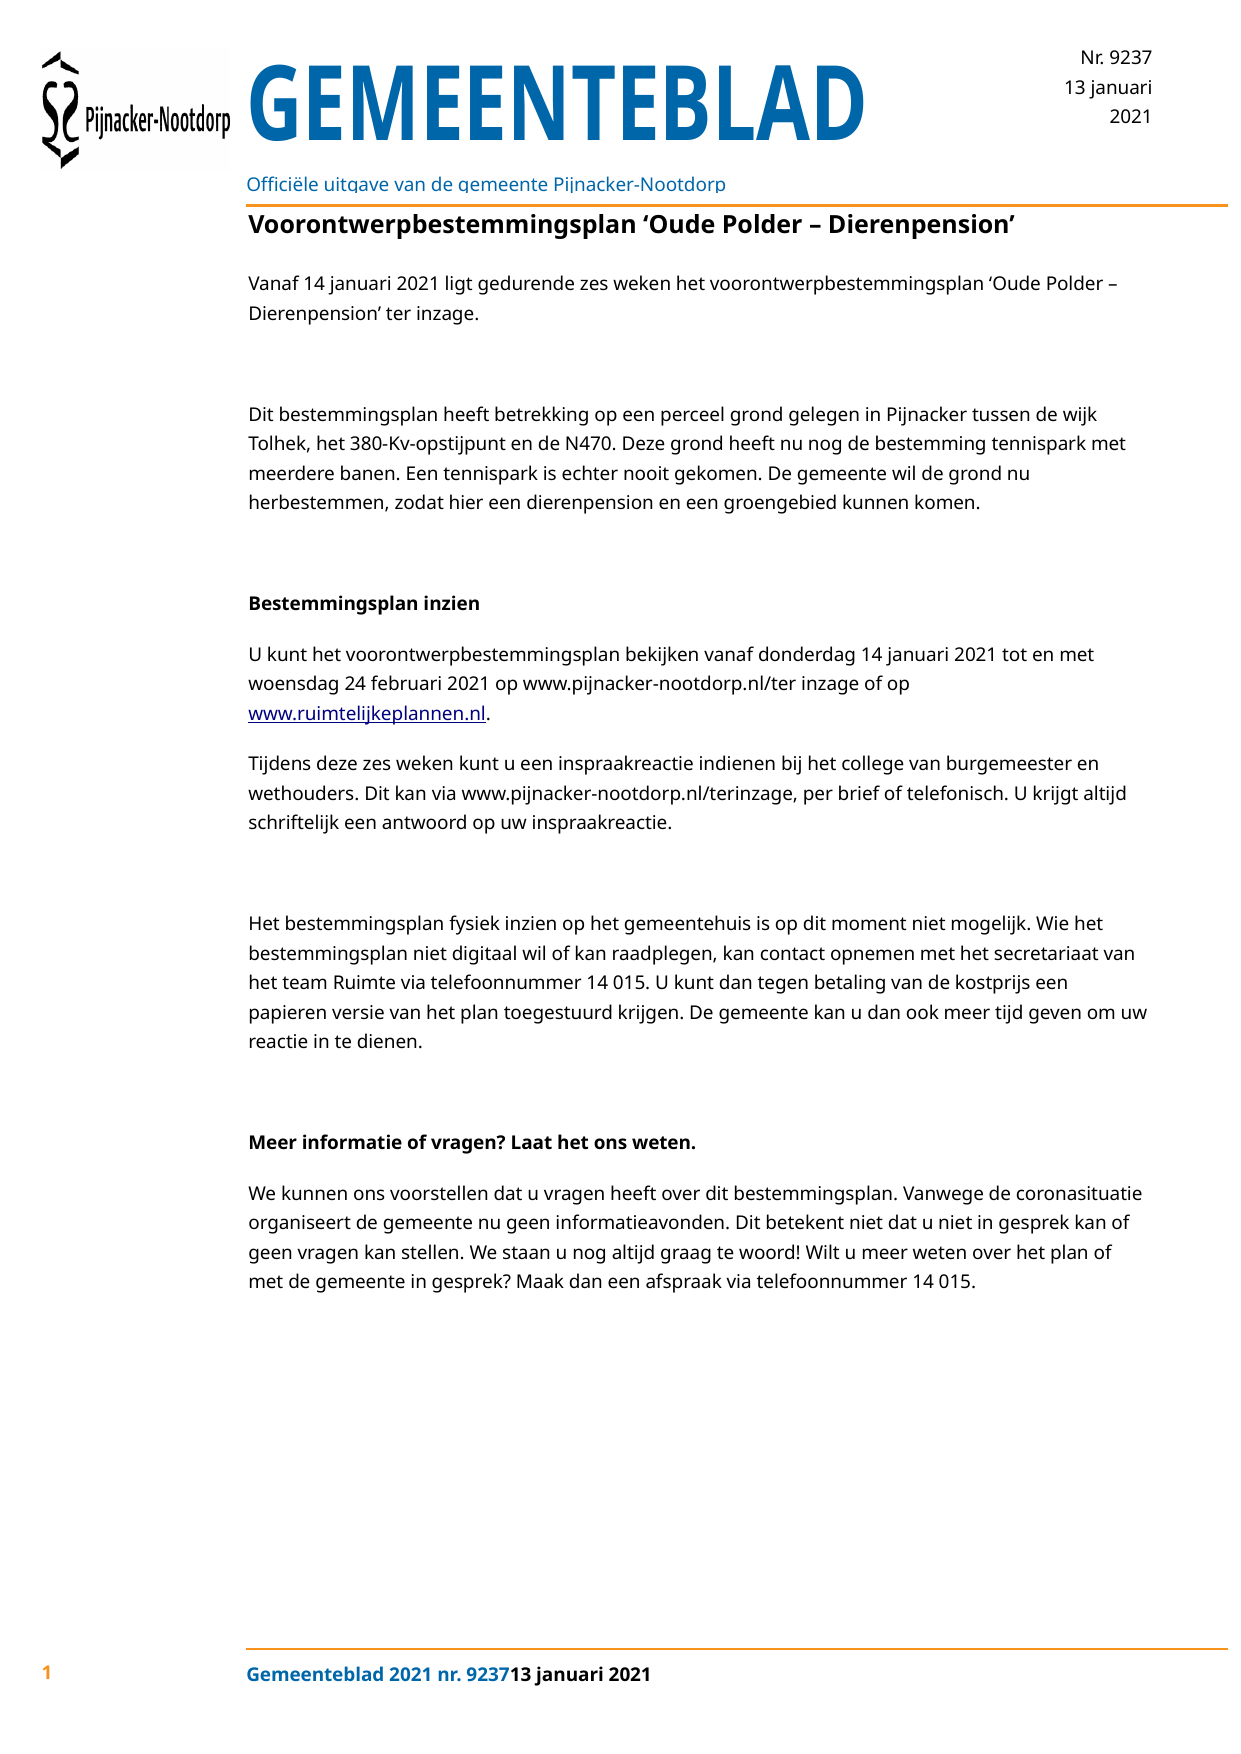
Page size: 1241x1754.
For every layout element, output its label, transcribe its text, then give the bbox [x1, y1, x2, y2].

text Het bestemmingsplan fysiek inzien op het gemeentehuis is op dit moment niet mogelijk. Wie het bestemmingsplan niet digitaal wil of kan raadplegen, kan contact opnemen met het secretariaat van het team Ruimte via telefoonnummer 14 015. U kunt dan tegen betaling van de kostprijs een papieren versie van het plan toegestuurd krijgen. De gemeente kan u dan ook meer tijd geven om uw reactie in te dienen. [248, 910, 1152, 1054]
text Meer informatie of vragen? Laat het ons weten. [248, 1129, 1152, 1155]
text Tijdens deze zes weken kunt u een inspraakreactie indienen bij het college van burgemeester en wethouders. Dit kan via www.pijnacker-nootdorp.nl/terinzage, per brief of telefonisch. U krijgt altijd schriftelijk een antwoord op uw inspraakreactie. [248, 750, 1152, 835]
text Dit bestemmingsplan heeft betrekking op een perceel grond gelegen in Pijnacker tussen de wijk Tolhek, het 380-Kv-opstijpunt en de N470. Deze grond heeft nu nog de bestemming tennispark met meerdere banen. Een tennispark is echter nooit gekomen. De gemeente wil de grond nu herbestemmen, zodat hier een dierenpension en een groengebied kunnen komen. [248, 401, 1152, 515]
picture [41, 47, 231, 172]
text Voorontwerpbestemmingsplan ‘Oude Polder – Dierenpension’ [248, 207, 1152, 241]
text We kunnen ons voorstellen dat u vragen heeft over dit bestemmingsplan. Vanwege de coronasituatie organiseert de gemeente nu geen informatieavonden. Dit betekent niet dat u niet in gesprek kan of geen vragen kan stellen. We staan u nog altijd graag te woord! Wilt u meer weten over het plan of met de gemeente in gesprek? Maak dan een afspraak via telefoonnummer 14 015. [248, 1180, 1152, 1294]
text Vanaf 14 januari 2021 ligt gedurende zes weken het voorontwerpbestemmingsplan ‘Oude Polder – Dierenpension’ ter inzage. [248, 270, 1152, 326]
text U kunt het voorontwerpbestemmingsplan bekijken vanaf donderdag 14 januari 2021 tot en met woensdag 24 februari 2021 op www.pijnacker-nootdorp.nl/ter inzage of op www.ruimtelijkeplannen.nl. [248, 641, 1152, 726]
text Bestemmingsplan inzien [248, 590, 1152, 616]
